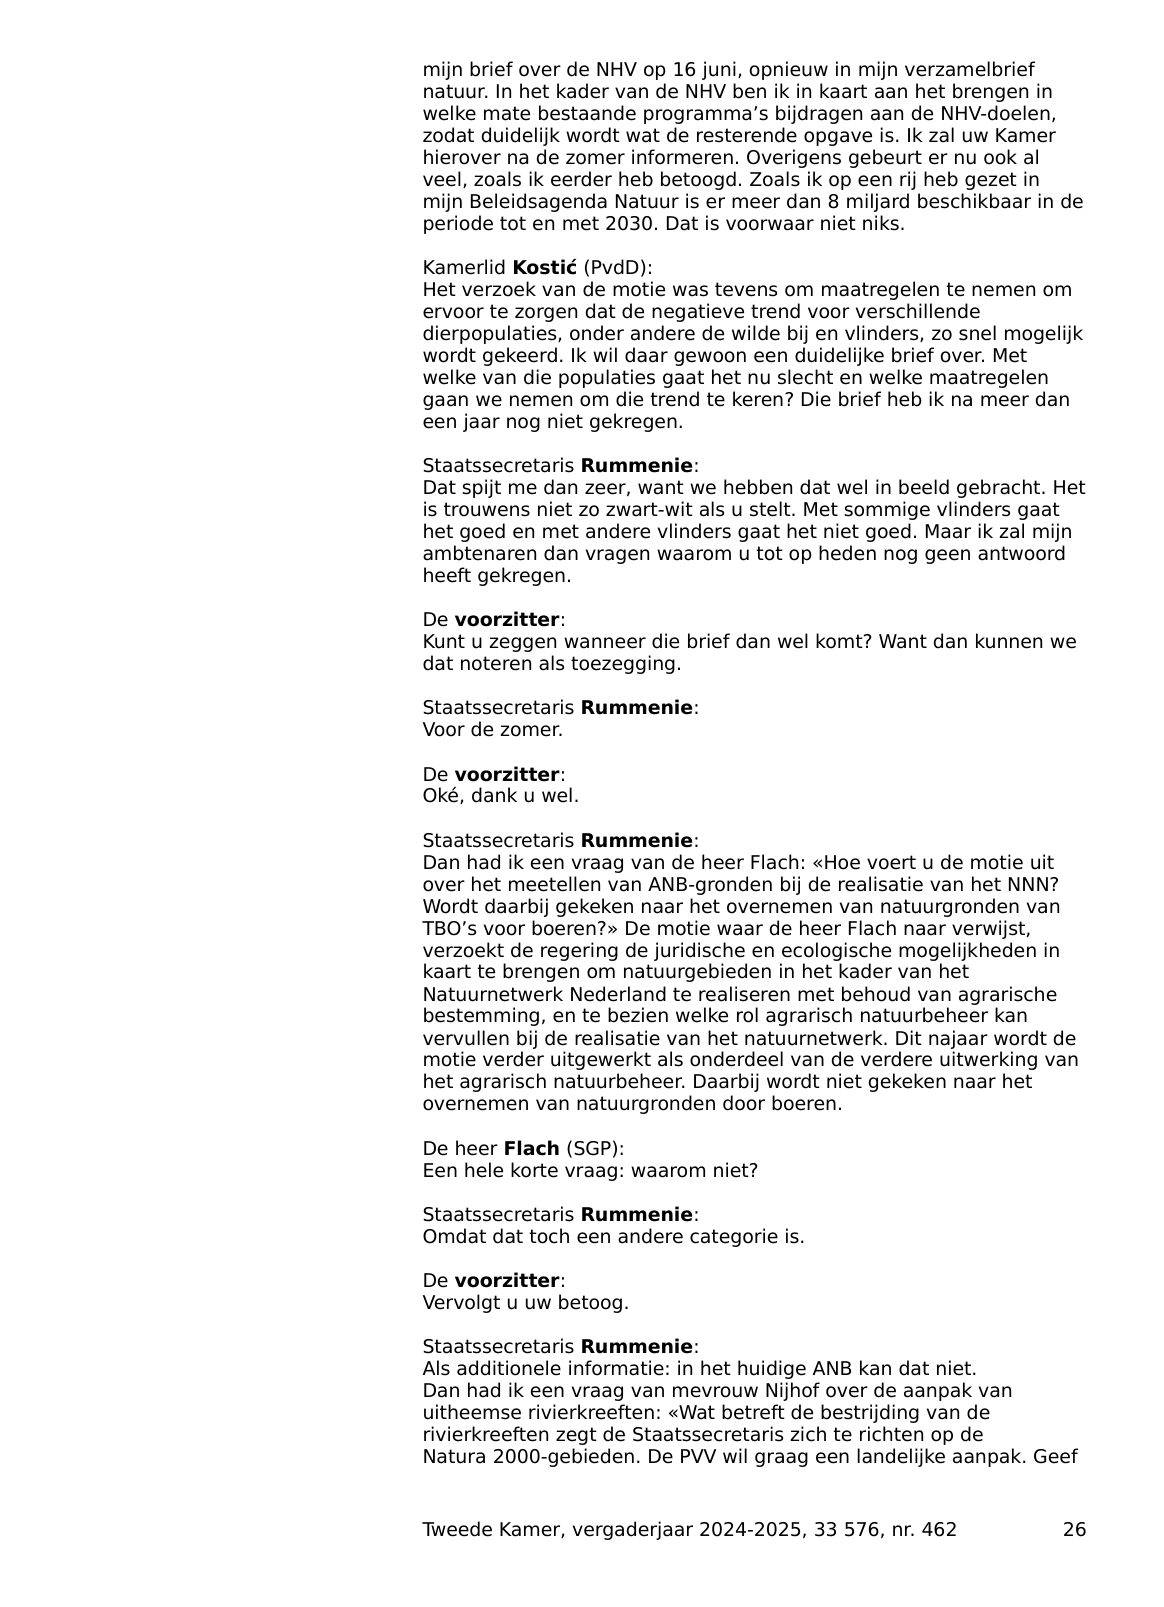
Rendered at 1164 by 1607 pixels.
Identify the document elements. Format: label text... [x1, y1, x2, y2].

text Dat spijt me dan zeer, want we hebben dat wel in beeld gebracht. Het is trouwens niet zo zwart-wit als u stelt. Met sommige vlinders gaat het goed en met andere vlinders gaat het niet goed. Maar ik zal mijn ambtenaren dan vragen waarom u tot op heden nog geen antwoord heeft gekregen. [422, 477, 1087, 587]
text Staatssecretaris Rummenie: [422, 455, 1087, 477]
text Vervolgt u uw betoog. [422, 1292, 1087, 1314]
text De heer Flach (SGP): [422, 1137, 1087, 1159]
text Een hele korte vraag: waarom niet? [422, 1159, 1087, 1181]
text Kunt u zeggen wanneer die brief dan wel komt? Want dan kunnen we dat noteren als toezegging. [422, 631, 1087, 675]
text Omdat dat toch een andere categorie is. [422, 1226, 1087, 1248]
text Het verzoek van de motie was tevens om maatregelen te nemen om ervoor te zorgen dat de negatieve trend voor verschillende dierpopulaties, onder andere de wilde bij en vlinders, zo snel mogelijk wordt gekeerd. Ik wil daar gewoon een duidelijke brief over. Met welke van die populaties gaat het nu slecht en welke maatregelen gaan we nemen om die trend te keren? Die brief heb ik na meer dan een jaar nog niet gekregen. [422, 279, 1087, 433]
text De voorzitter: [422, 1270, 1087, 1292]
text De voorzitter: [422, 609, 1087, 631]
text Als additionele informatie: in het huidige ANB kan dat niet. [422, 1358, 1087, 1380]
text Oké, dank u wel. [422, 785, 1087, 807]
text Staatssecretaris Rummenie: [422, 1336, 1087, 1358]
text Staatssecretaris Rummenie: [422, 829, 1087, 852]
text Staatssecretaris Rummenie: [422, 1204, 1087, 1226]
text Voor de zomer. [422, 719, 1087, 741]
text Staatssecretaris Rummenie: [422, 697, 1087, 719]
text De voorzitter: [422, 763, 1087, 785]
text Kamerlid Kostić (PvdD): [422, 257, 1087, 279]
text Dan had ik een vraag van mevrouw Nijhof over de aanpak van uitheemse rivierkreeften: «Wat betreft de bestrijding van de rivierkreeften zegt de Staatssecretaris zich te richten op de Natura 2000-gebieden. De PVV wil graag een landelijke aanpak. Geef [422, 1380, 1087, 1468]
text Dan had ik een vraag van de heer Flach: «Hoe voert u de motie uit over het meetellen van ANB-gronden bij de realisatie van het NNN? Wordt daarbij gekeken naar het overnemen van natuurgronden van TBO’s voor boeren?» De motie waar de heer Flach naar verwijst, verzoekt de regering de juridische en ecologische mogelijkheden in kaart te brengen om natuurgebieden in het kader van het Natuurnetwerk Nederland te realiseren met behoud van agrarische bestemming, en te bezien welke rol agrarisch natuurbeheer kan vervullen bij de realisatie van het natuurnetwerk. Dit najaar wordt de motie verder uitgewerkt als onderdeel van de verdere uitwerking van het agrarisch natuurbeheer. Daarbij wordt niet gekeken naar het overnemen van natuurgronden door boeren. [422, 852, 1087, 1115]
text mijn brief over de NHV op 16 juni, opnieuw in mijn verzamelbrief natuur. In het kader van de NHV ben ik in kaart aan het brengen in welke mate bestaande programma’s bijdragen aan de NHV-doelen, zodat duidelijk wordt wat de resterende opgave is. Ik zal uw Kamer hierover na de zomer informeren. Overigens gebeurt er nu ook al veel, zoals ik eerder heb betoogd. Zoals ik op een rij heb gezet in mijn Beleidsagenda Natuur is er meer dan 8 miljard beschikbaar in de periode tot en met 2030. Dat is voorwaar niet niks. [422, 59, 1087, 235]
